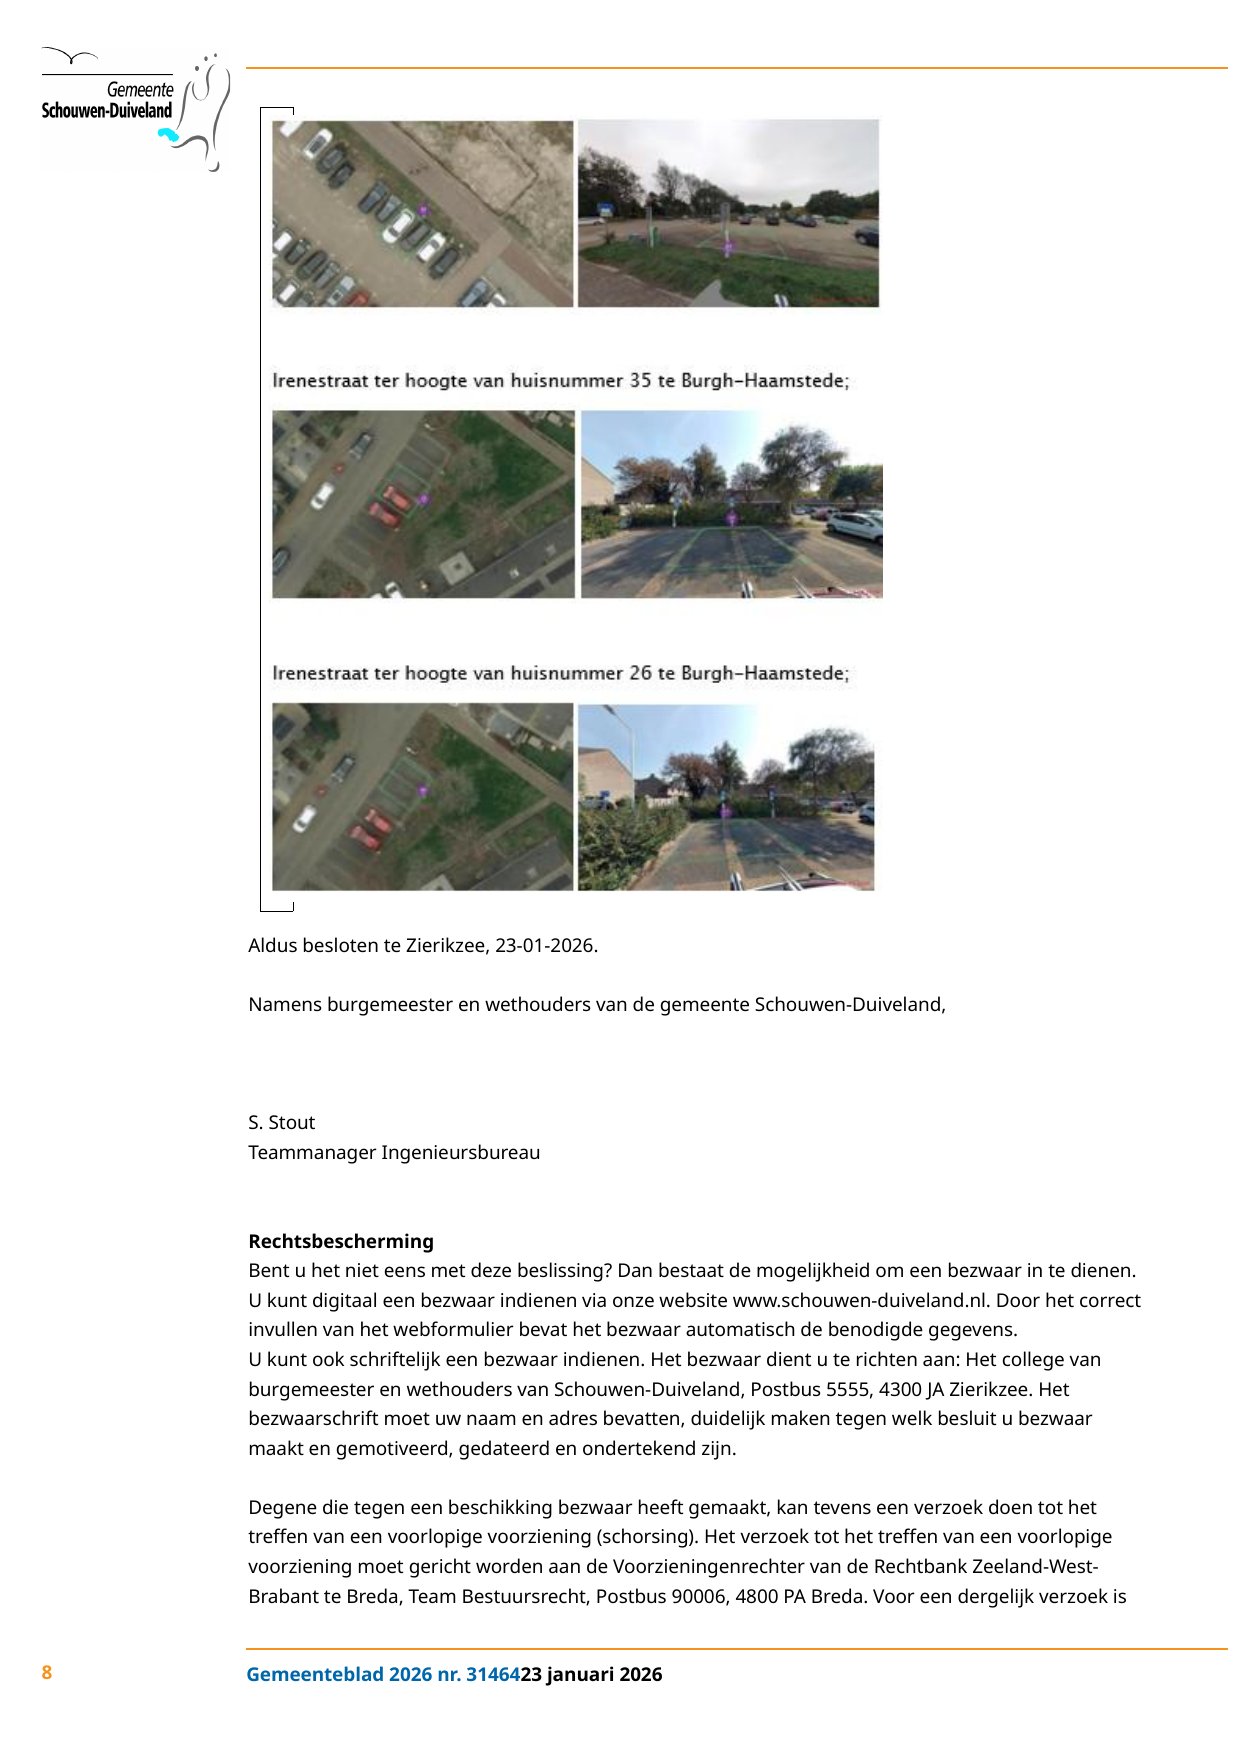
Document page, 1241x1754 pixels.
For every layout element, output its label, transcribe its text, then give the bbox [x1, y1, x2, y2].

text U kunt ook schriftelijk een bezwaar indienen. Het bezwaar dient u te richten aan: Het college van burgemeester en wethouders van Schouwen-Duiveland, Postbus 5555, 4300 JA Zierikzee. Het bezwaarschrift moet uw naam en adres bevatten, duidelijk maken tegen welk besluit u bezwaar maakt en gemotiveerd, gedateerd en ondertekend zijn. [248, 1346, 1152, 1461]
text Namens burgemeester en wethouders van de gemeente Schouwen-Duiveland, [248, 991, 1152, 1017]
text S. Stout [248, 1109, 1152, 1135]
picture [41, 47, 231, 172]
text Degene die tegen een beschikking bezwaar heeft gemaakt, kan tevens een verzoek doen tot het treffen van een voorlopige voorziening (schorsing). Het verzoek tot het treffen van een voorlopige voorziening moet gericht worden aan de Voorzieningenrechter van de Rechtbank Zeeland-West-Brabant te Breda, Team Bestuursrecht, Postbus 90006, 4800 PA Breda. Voor een dergelijk verzoek is [248, 1494, 1152, 1608]
text Aldus besloten te Zierikzee, 23-01-2026. [248, 932, 1152, 958]
text Rechtsbescherming [248, 1228, 1152, 1253]
text Bent u het niet eens met deze beslissing? Dan bestaat de mogelijkheid om een bezwaar in te dienen. U kunt digitaal een bezwaar indienen via onze website www.schouwen-duiveland.nl. Door het correct invullen van het webformulier bevat het bezwaar automatisch de benodigde gegevens. [248, 1257, 1152, 1342]
picture [268, 115, 883, 902]
text Teammanager Ingenieursbureau [248, 1139, 1152, 1165]
